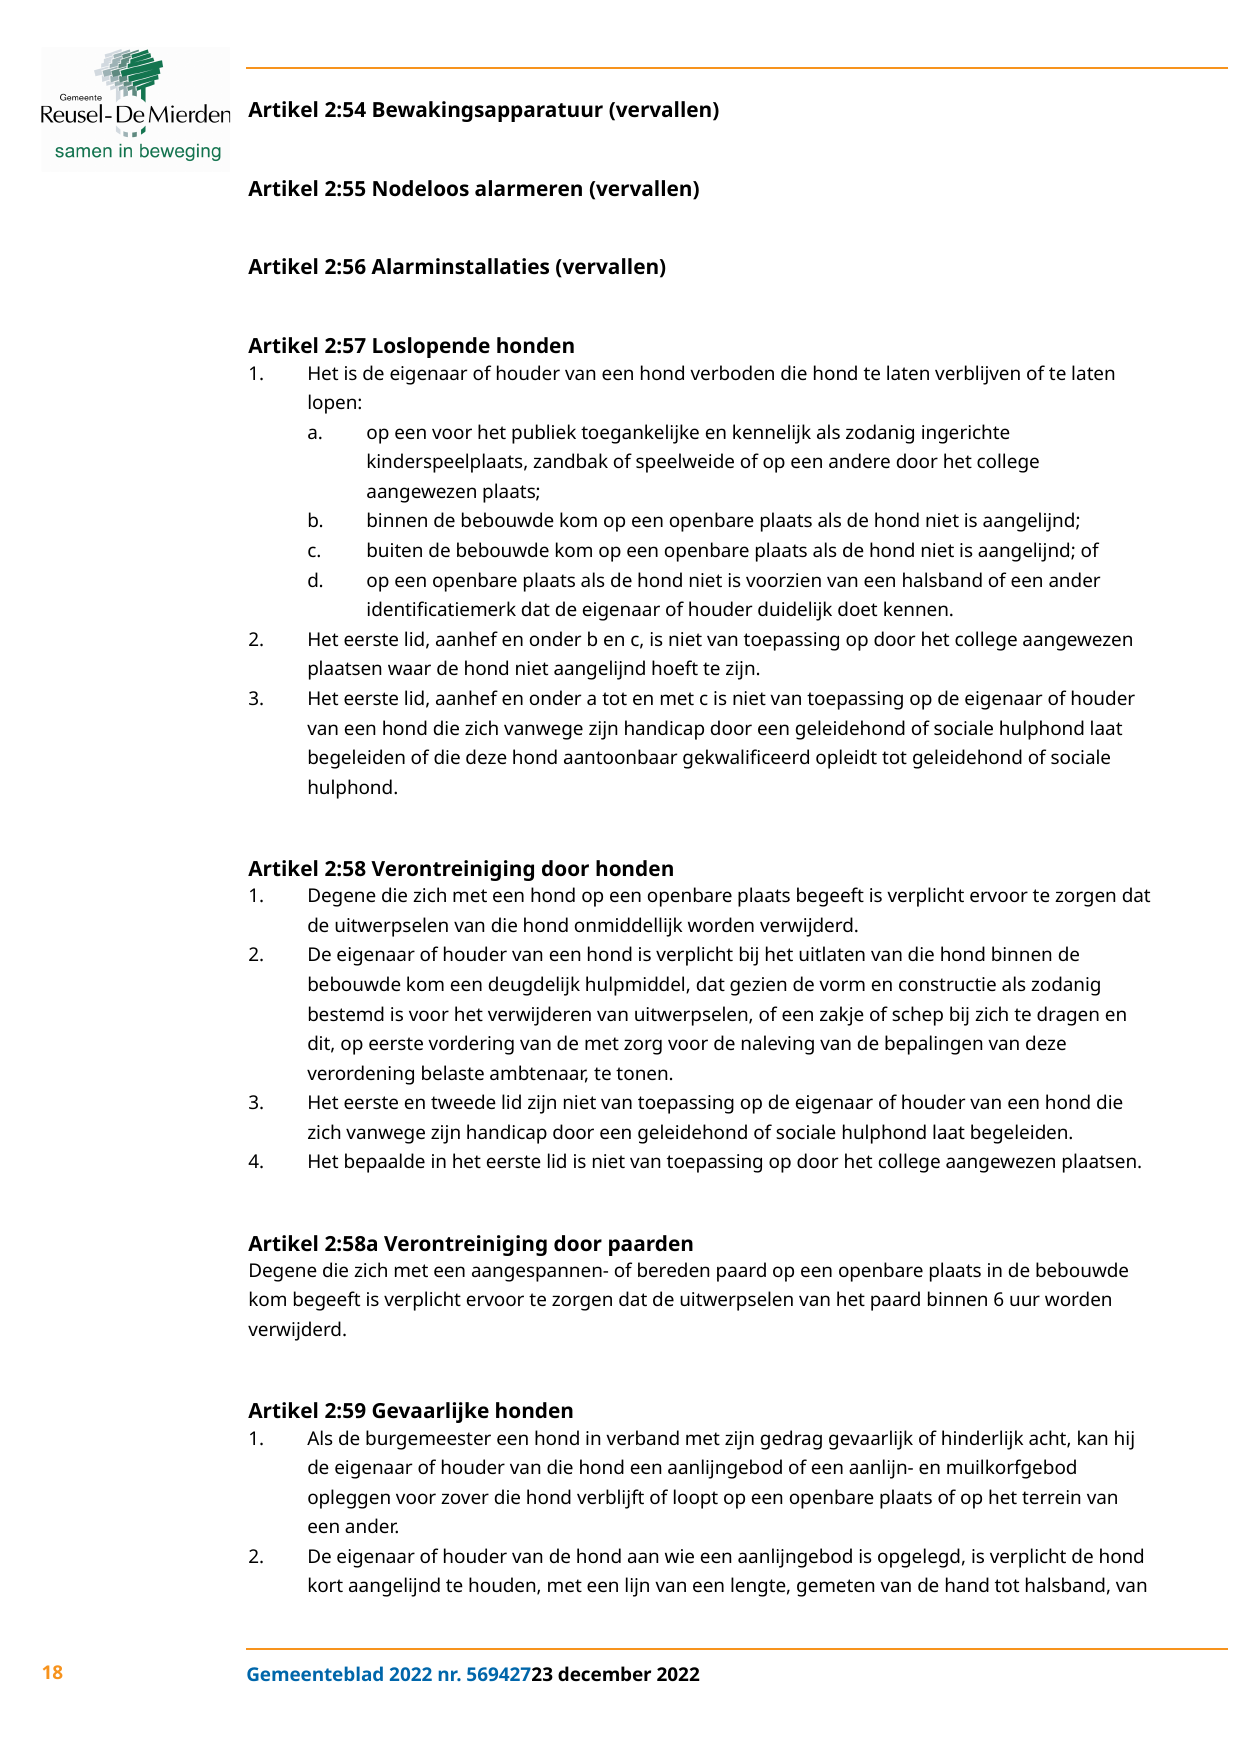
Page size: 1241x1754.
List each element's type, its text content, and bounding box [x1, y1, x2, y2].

list Het eerste en tweede lid zijn niet van toepassing op de eigenaar of houder van een hond die zich vanwege zijn handicap door een geleidehond of sociale hulphond laat begeleiden. [248, 1089, 1152, 1145]
list buiten de bebouwde kom op een openbare plaats als de hond niet is aangelijnd; of [307, 537, 1152, 563]
picture [41, 47, 231, 172]
text Artikel 2:57 Loslopende honden [248, 331, 1152, 360]
list Het bepaalde in het eerste lid is niet van toepassing op door het college aangewezen plaatsen. [248, 1149, 1152, 1174]
list Het is de eigenaar of houder van een hond verboden die hond te laten verblijven of te laten lopen: [248, 360, 1152, 415]
text Artikel 2:56 Alarminstallaties (vervallen) [248, 252, 1152, 281]
text Artikel 2:58a Verontreiniging door paarden [248, 1229, 1152, 1257]
list De eigenaar of houder van de hond aan wie een aanlijngebod is opgelegd, is verplicht de hond kort aangelijnd te houden, met een lijn van een lengte, gemeten van de hand tot halsband, van [248, 1543, 1152, 1598]
list op een openbare plaats als de hond niet is voorzien van een halsband of een ander identificatiemerk dat de eigenaar of houder duidelijk doet kennen. [307, 567, 1152, 622]
text Artikel 2:54 Bewakingsapparatuur (vervallen) [248, 95, 1152, 123]
list op een voor het publiek toegankelijke en kennelijk als zodanig ingerichte kinderspeelplaats, zandbak of speelweide of op een andere door het college aangewezen plaats; [307, 419, 1152, 504]
list Als de burgemeester een hond in verband met zijn gedrag gevaarlijk of hinderlijk acht, kan hij de eigenaar of houder van die hond een aanlijngebod of een aanlijn- en muilkorfgebod opleggen voor zover die hond verblijft of loopt op een openbare plaats of op het terrein van een ander. [248, 1425, 1152, 1539]
text Artikel 2:59 Gevaarlijke honden [248, 1396, 1152, 1425]
list binnen de bebouwde kom op een openbare plaats als de hond niet is aangelijnd; [307, 508, 1152, 533]
list Degene die zich met een hond op een openbare plaats begeeft is verplicht ervoor te zorgen dat de uitwerpselen van die hond onmiddellijk worden verwijderd. [248, 882, 1152, 938]
text Degene die zich met een aangespannen- of bereden paard op een openbare plaats in de bebouwde kom begeeft is verplicht ervoor te zorgen dat de uitwerpselen van het paard binnen 6 uur worden verwijderd. [248, 1257, 1152, 1342]
text Artikel 2:55 Nodeloos alarmeren (vervallen) [248, 174, 1152, 202]
list Het eerste lid, aanhef en onder b en c, is niet van toepassing op door het college aangewezen plaatsen waar de hond niet aangelijnd hoeft te zijn. [248, 626, 1152, 681]
list Het eerste lid, aanhef en onder a tot en met c is niet van toepassing op de eigenaar of houder van een hond die zich vanwege zijn handicap door een geleidehond of sociale hulphond laat begeleiden of die deze hond aantoonbaar gekwalificeerd opleidt tot geleidehond of sociale hulphond. [248, 685, 1152, 800]
list De eigenaar of houder van een hond is verplicht bij het uitlaten van die hond binnen de bebouwde kom een deugdelijk hulpmiddel, dat gezien de vorm en constructie als zodanig bestemd is voor het verwijderen van uitwerpselen, of een zakje of schep bij zich te dragen en dit, op eerste vordering van de met zorg voor de naleving van de bepalingen van deze verordening belaste ambtenaar, te tonen. [248, 942, 1152, 1086]
text Artikel 2:58 Verontreiniging door honden [248, 854, 1152, 882]
